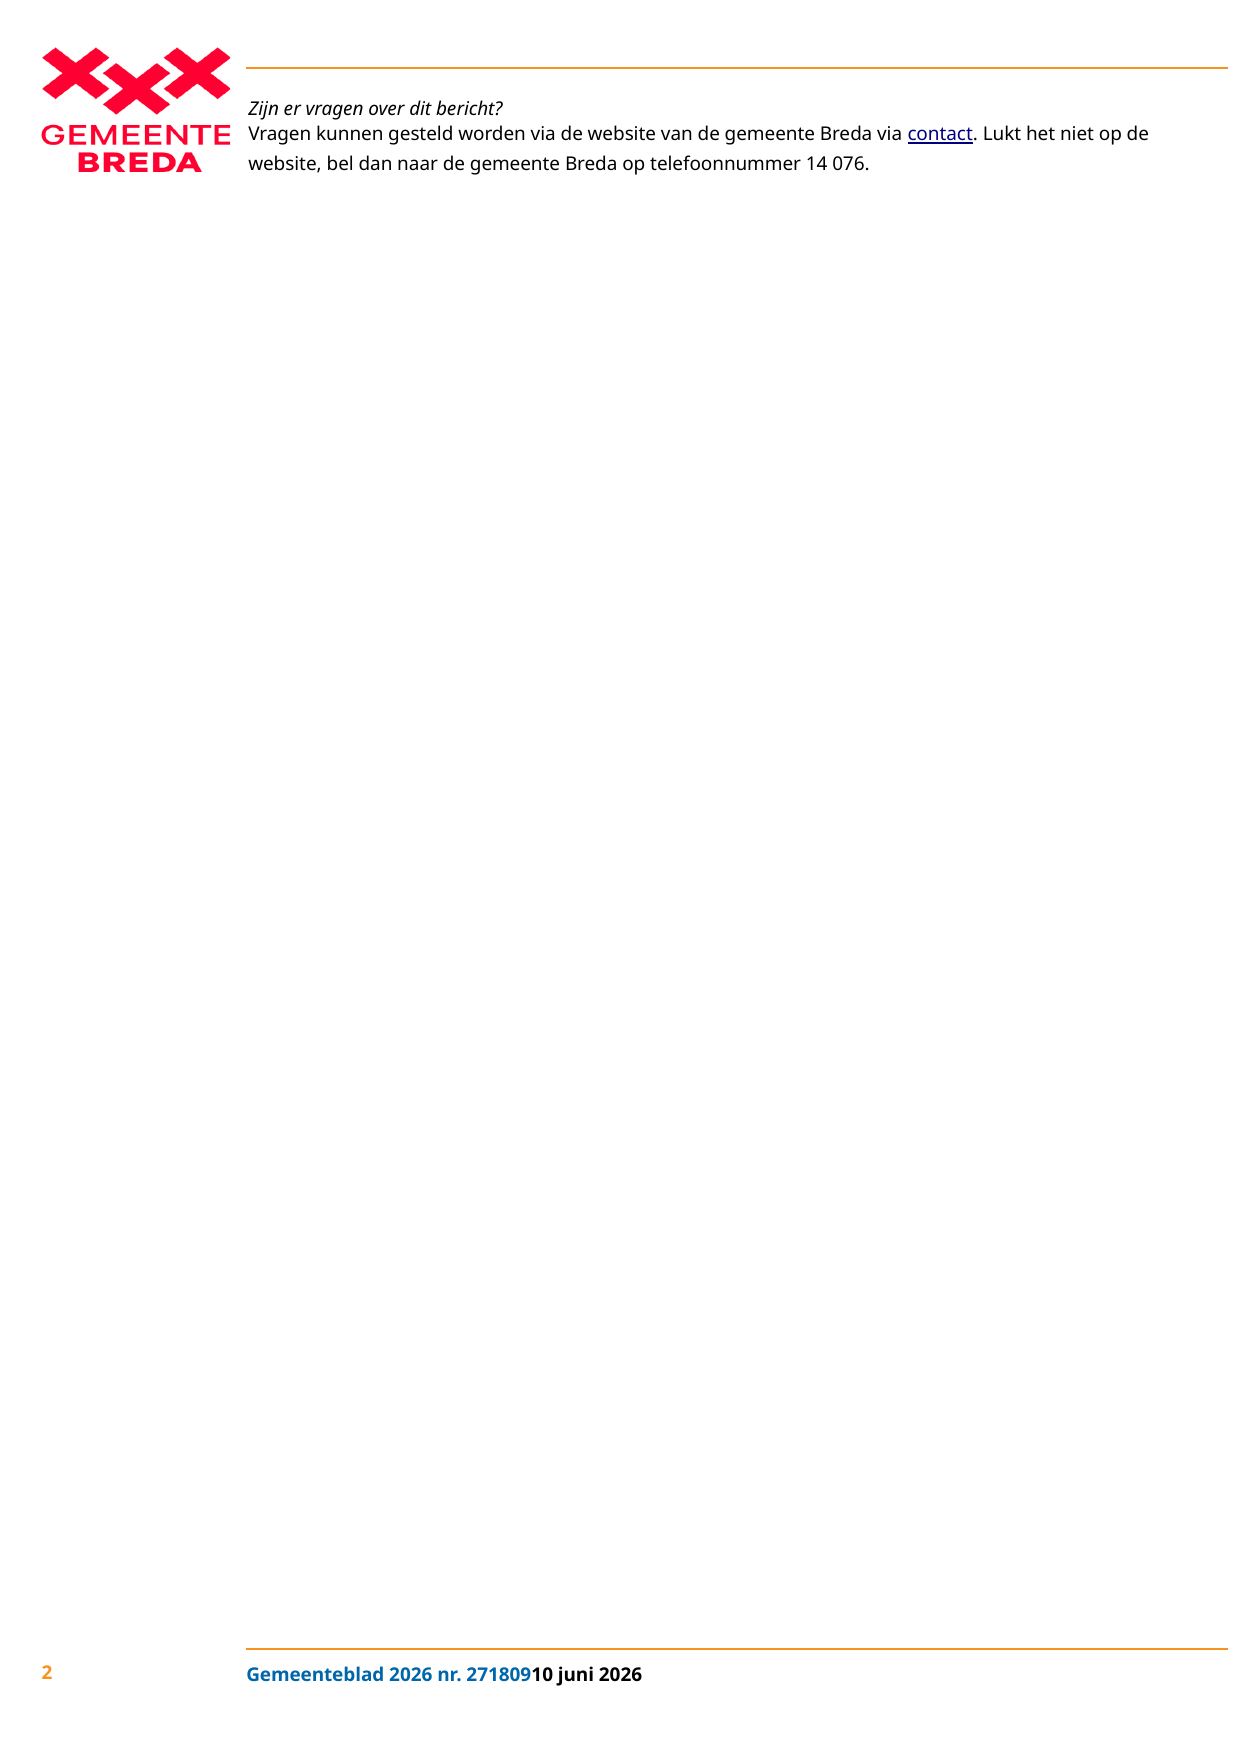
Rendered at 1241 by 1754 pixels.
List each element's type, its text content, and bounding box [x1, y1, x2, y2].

picture [41, 47, 231, 172]
text Zijn er vragen over dit bericht? [248, 95, 1152, 121]
text Vragen kunnen gesteld worden via de website van de gemeente Breda via contact. Lukt het niet op de website, bel dan naar de gemeente Breda op telefoonnummer 14 076. [248, 121, 1152, 176]
